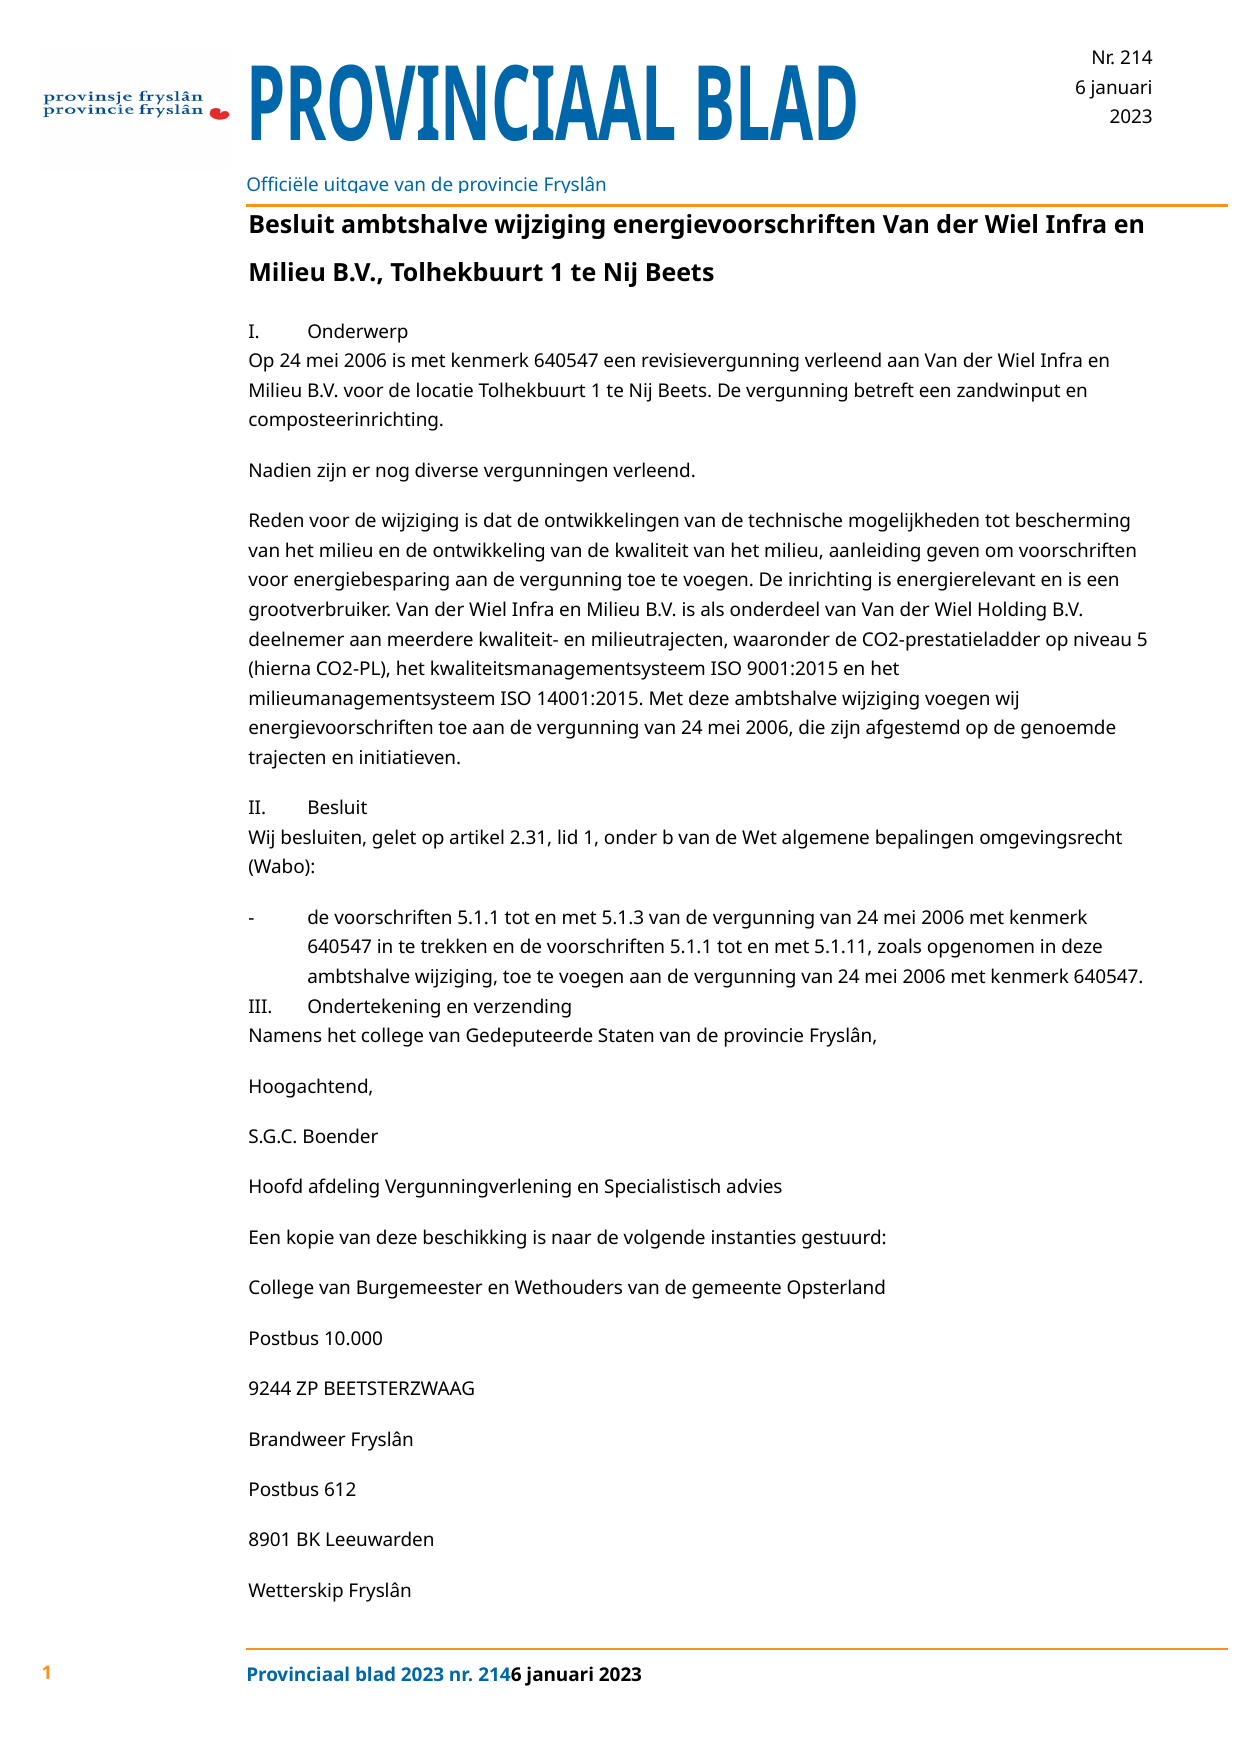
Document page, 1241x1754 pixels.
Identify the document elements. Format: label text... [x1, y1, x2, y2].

text Hoofd afdeling Vergunningverlening en Specialistisch advies [248, 1174, 1152, 1199]
text Besluit ambtshalve wijziging energievoorschriften Van der Wiel Infra en Milieu B.V., Tolhekbuurt 1 te Nij Beets [248, 207, 1152, 288]
text Nadien zijn er nog diverse vergunningen verleend. [248, 457, 1152, 483]
text Postbus 10.000 [248, 1325, 1152, 1351]
text Brandweer Fryslân [248, 1426, 1152, 1452]
list Ondertekening en verzending [248, 993, 1152, 1019]
text Reden voor de wijziging is dat de ontwikkelingen van de technische mogelijkheden tot bescherming van het milieu en de ontwikkeling van de kwaliteit van het milieu, aanleiding geven om voorschriften voor energiebesparing aan de vergunning toe te voegen. De inrichting is energierelevant en is een grootverbruiker. Van der Wiel Infra en Milieu B.V. is als onderdeel van Van der Wiel Holding B.V. deelnemer aan meerdere kwaliteit- en milieutrajecten, waaronder de CO2-prestatieladder op niveau 5 (hierna CO2-PL), het kwaliteitsmanagementsysteem ISO 9001:2015 en het milieumanagementsysteem ISO 14001:2015. Met deze ambtshalve wijziging voegen wij energievoorschriften toe aan de vergunning van 24 mei 2006, die zijn afgestemd op de genoemde trajecten en initiatieven. [248, 507, 1152, 770]
text 9244 ZP BEETSTERZWAAG [248, 1375, 1152, 1401]
text Op 24 mei 2006 is met kenmerk 640547 een revisievergunning verleend aan Van der Wiel Infra en Milieu B.V. voor de locatie Tolhekbuurt 1 te Nij Beets. De vergunning betreft een zandwinput en composteerinrichting. [248, 347, 1152, 432]
text Een kopie van deze beschikking is naar de volgende instanties gestuurd: [248, 1224, 1152, 1250]
list de voorschriften 5.1.1 tot en met 5.1.3 van de vergunning van 24 mei 2006 met kenmerk 640547 in te trekken en de voorschriften 5.1.1 tot en met 5.1.11, zoals opgenomen in deze ambtshalve wijziging, toe te voegen aan de vergunning van 24 mei 2006 met kenmerk 640547. [248, 904, 1152, 989]
text Postbus 612 [248, 1476, 1152, 1502]
text Hoogachtend, [248, 1073, 1152, 1099]
list Besluit [248, 794, 1152, 820]
text Wij besluiten, gelet op artikel 2.31, lid 1, onder b van de Wet algemene bepalingen omgevingsrecht (Wabo): [248, 824, 1152, 879]
text College van Burgemeester en Wethouders van de gemeente Opsterland [248, 1274, 1152, 1300]
list Onderwerp [248, 318, 1152, 344]
text Wetterskip Fryslân [248, 1577, 1152, 1603]
text Namens het college van Gedeputeerde Staten van de provincie Fryslân, [248, 1022, 1152, 1048]
text S.G.C. Boender [248, 1123, 1152, 1149]
picture [41, 47, 231, 172]
text 8901 BK Leeuwarden [248, 1527, 1152, 1552]
